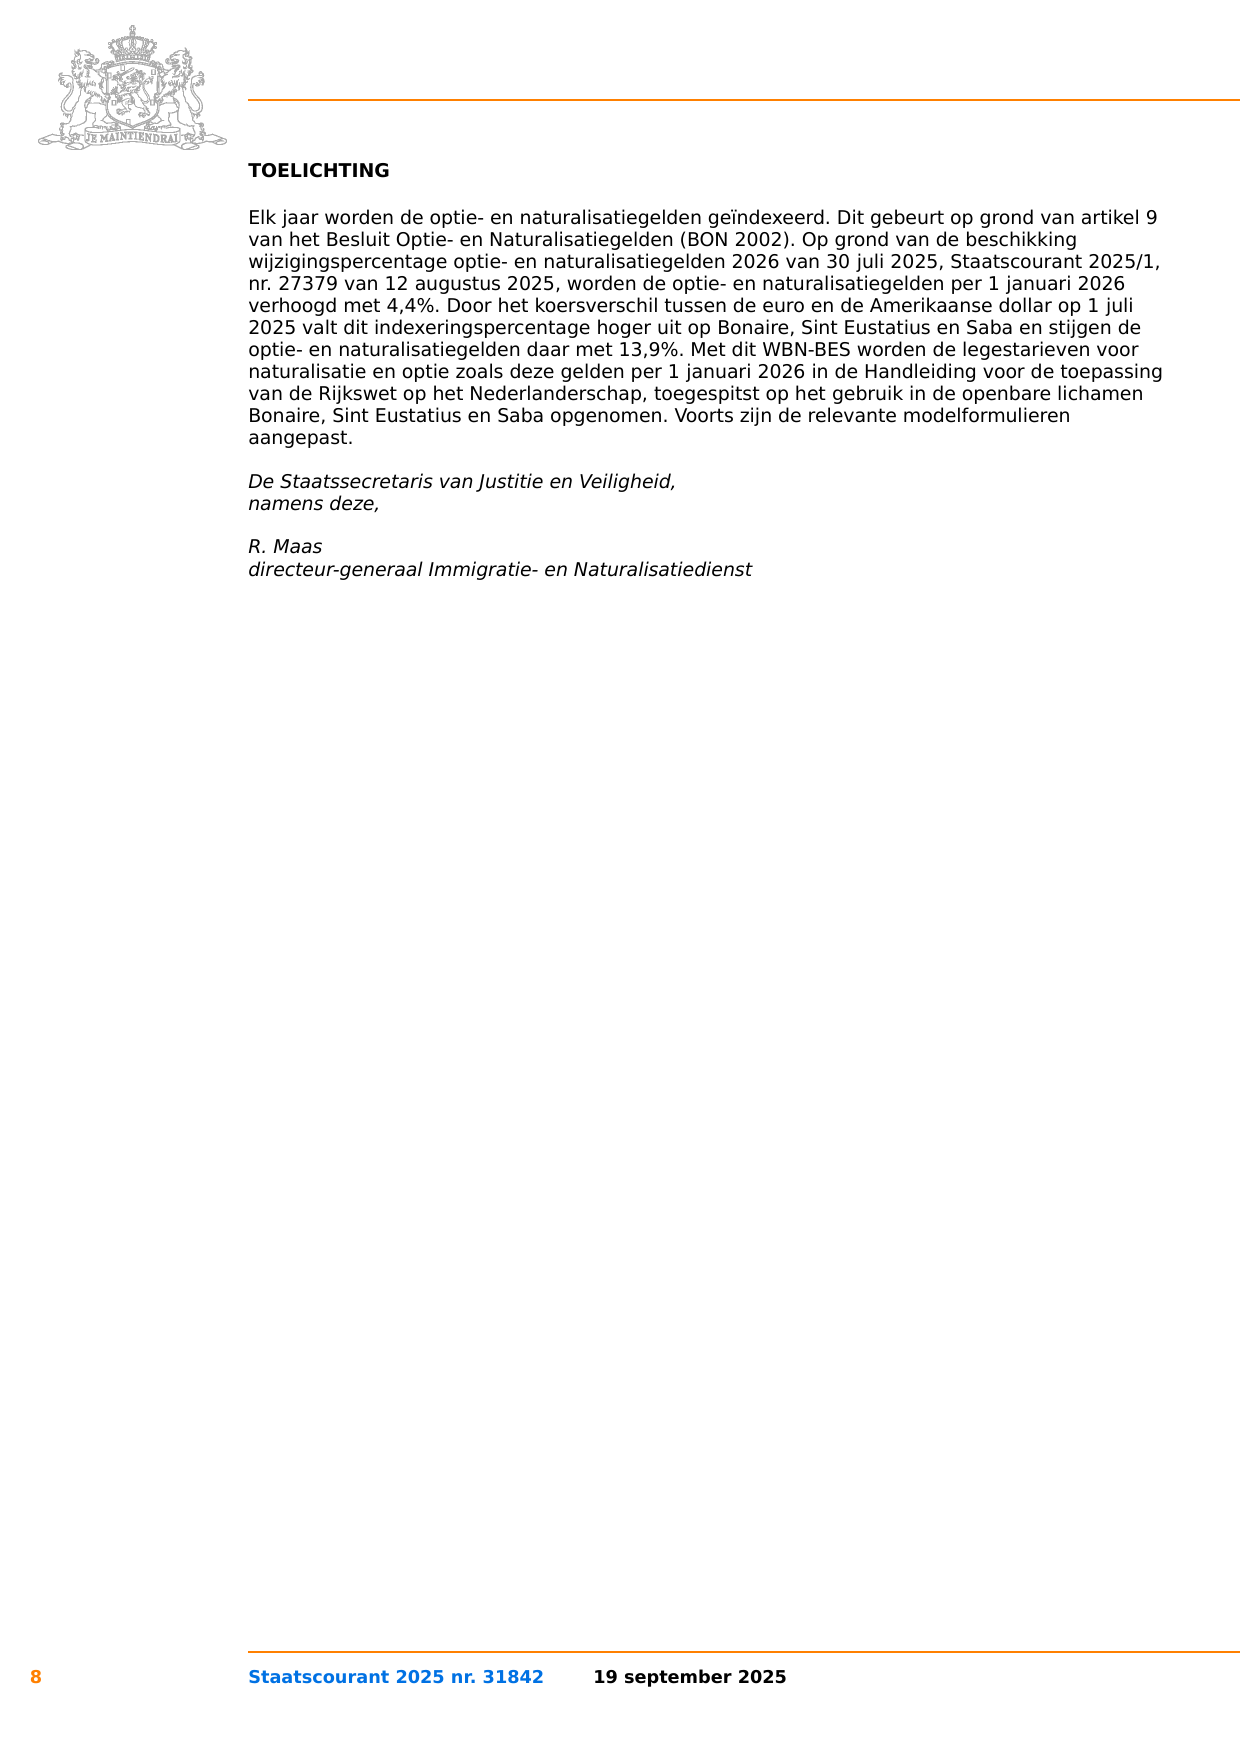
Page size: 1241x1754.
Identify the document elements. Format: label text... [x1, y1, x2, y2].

subtitle TOELICHTING [248, 160, 1163, 182]
text Elk jaar worden de optie- en naturalisatiegelden geïndexeerd. Dit gebeurt op grond van artikel 9 van het Besluit Optie- en Naturalisatiegelden (BON 2002). Op grond van de beschikking wijzigingspercentage optie- en naturalisatiegelden 2026 van 30 juli 2025, Staatscourant 2025/1, nr. 27379 van 12 augustus 2025, worden de optie- en naturalisatiegelden per 1 januari 2026 verhoogd met 4,4%. Door het koersverschil tussen de euro en de Amerikaanse dollar op 1 juli 2025 valt dit indexeringspercentage hoger uit op Bonaire, Sint Eustatius en Saba en stijgen de optie- en naturalisatiegelden daar met 13,9%. Met dit WBN-BES worden de legestarieven voor naturalisatie en optie zoals deze gelden per 1 januari 2026 in de Handleiding voor de toepassing van de Rijkswet op het Nederlanderschap, toegespitst op het gebruik in de openbare lichamen Bonaire, Sint Eustatius en Saba opgenomen. Voorts zijn de relevante modelformulieren aangepast. [248, 207, 1163, 449]
text De Staatssecretaris van Justitie en Veiligheid, namens deze, R. Maas directeur-generaal Immigratie- en Naturalisatiedienst [248, 471, 1163, 580]
picture [38, 25, 227, 150]
